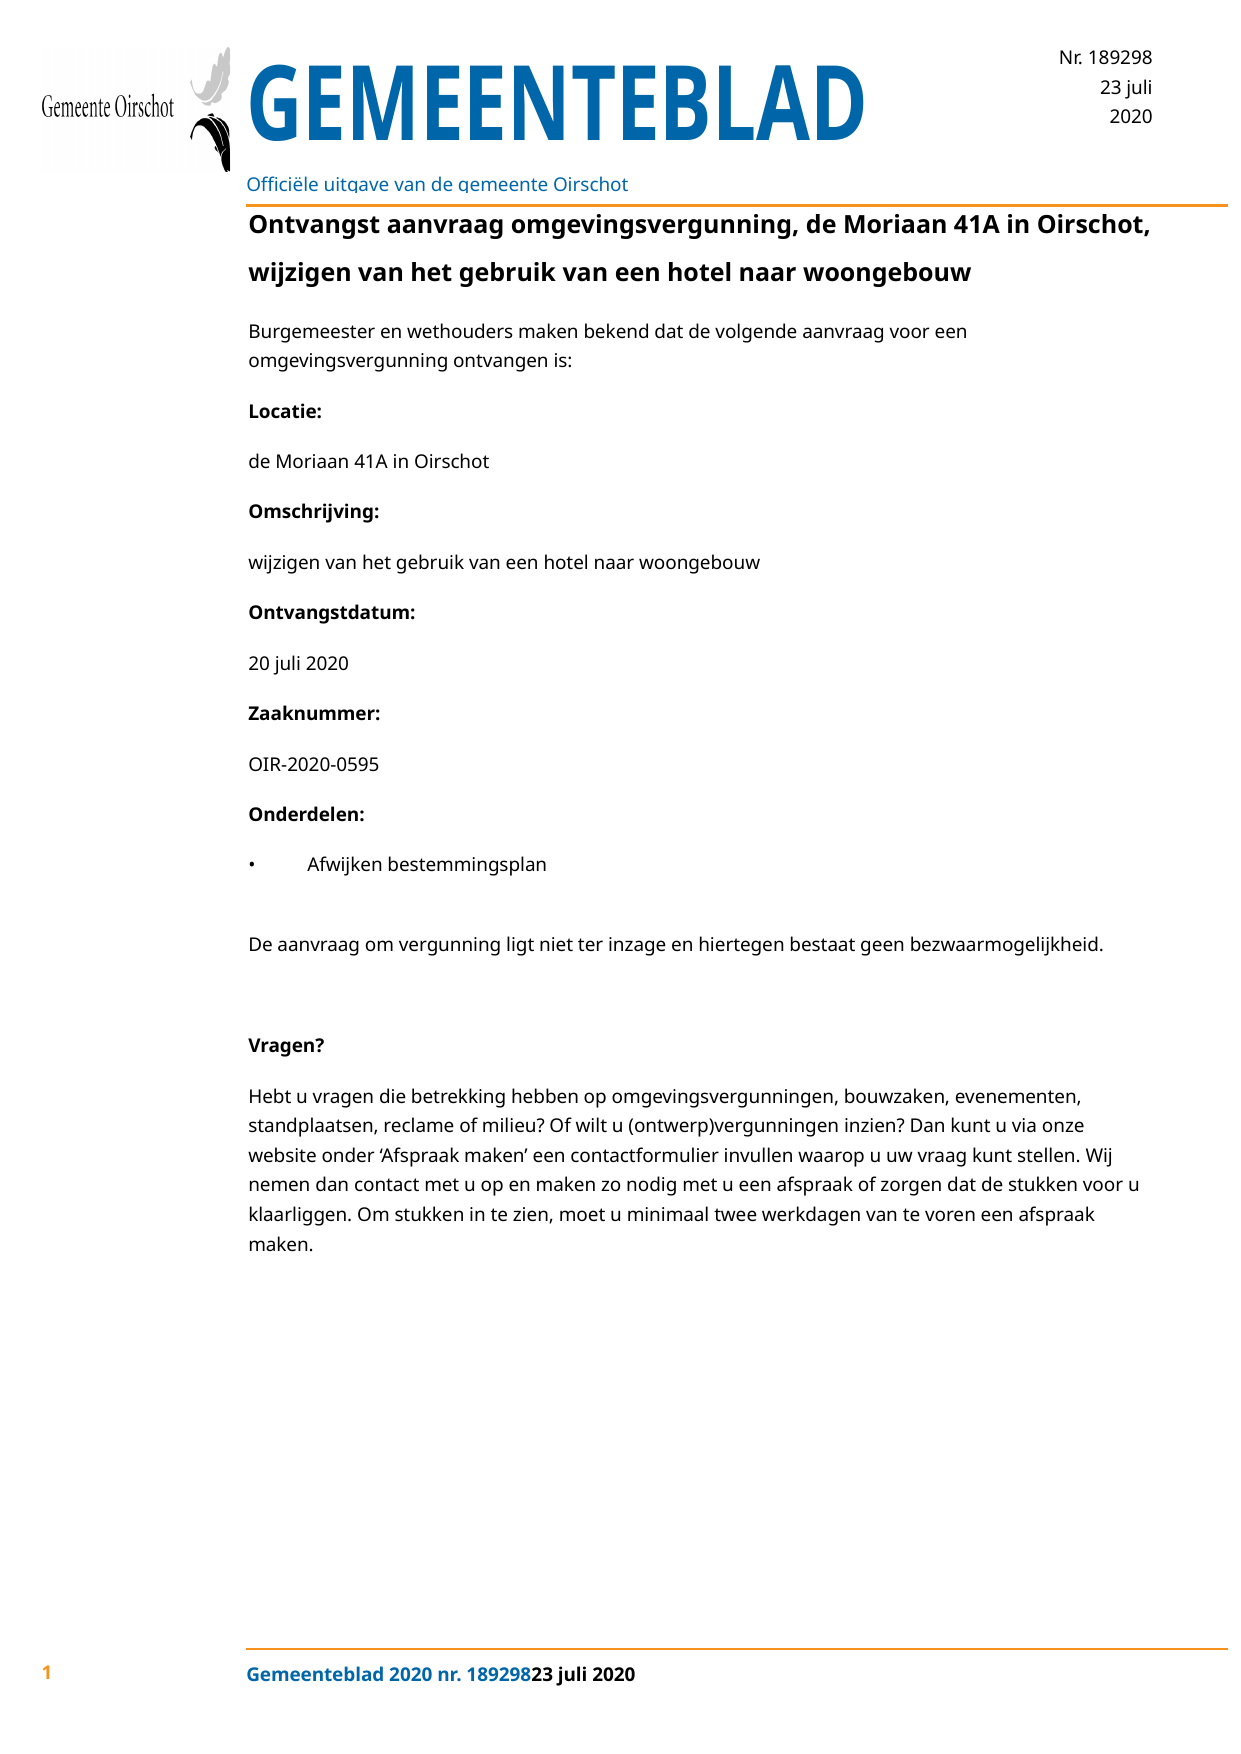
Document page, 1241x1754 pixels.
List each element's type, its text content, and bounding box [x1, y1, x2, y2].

text Locatie: [248, 398, 1152, 424]
text De aanvraag om vergunning ligt niet ter inzage en hiertegen bestaat geen bezwaarmogelijkheid. [248, 932, 1152, 957]
text Vragen? [248, 1032, 1152, 1058]
picture [41, 47, 231, 172]
text Ontvangst aanvraag omgevingsvergunning, de Moriaan 41A in Oirschot, wijzigen van het gebruik van een hotel naar woongebouw [248, 207, 1152, 288]
list Afwijken bestemmingsplan [248, 852, 1152, 877]
text Zaaknummer: [248, 700, 1152, 726]
text Ontvangstdatum: [248, 599, 1152, 625]
text de Moriaan 41A in Oirschot [248, 448, 1152, 474]
text Onderdelen: [248, 801, 1152, 827]
text Burgemeester en wethouders maken bekend dat de volgende aanvraag voor een omgevingsvergunning ontvangen is: [248, 318, 1152, 373]
text Hebt u vragen die betrekking hebben op omgevingsvergunningen, bouwzaken, evenementen, standplaatsen, reclame of milieu? Of wilt u (ontwerp)vergunningen inzien? Dan kunt u via onze website onder ‘Afspraak maken’ een contactformulier invullen waarop u uw vraag kunt stellen. Wij nemen dan contact met u op en maken zo nodig met u een afspraak of zorgen dat de stukken voor u klaarliggen. Om stukken in te zien, moet u minimaal twee werkdagen van te voren een afspraak maken. [248, 1083, 1152, 1257]
text wijzigen van het gebruik van een hotel naar woongebouw [248, 549, 1152, 575]
text 20 juli 2020 [248, 650, 1152, 676]
text OIR-2020-0595 [248, 751, 1152, 777]
text Omschrijving: [248, 499, 1152, 524]
